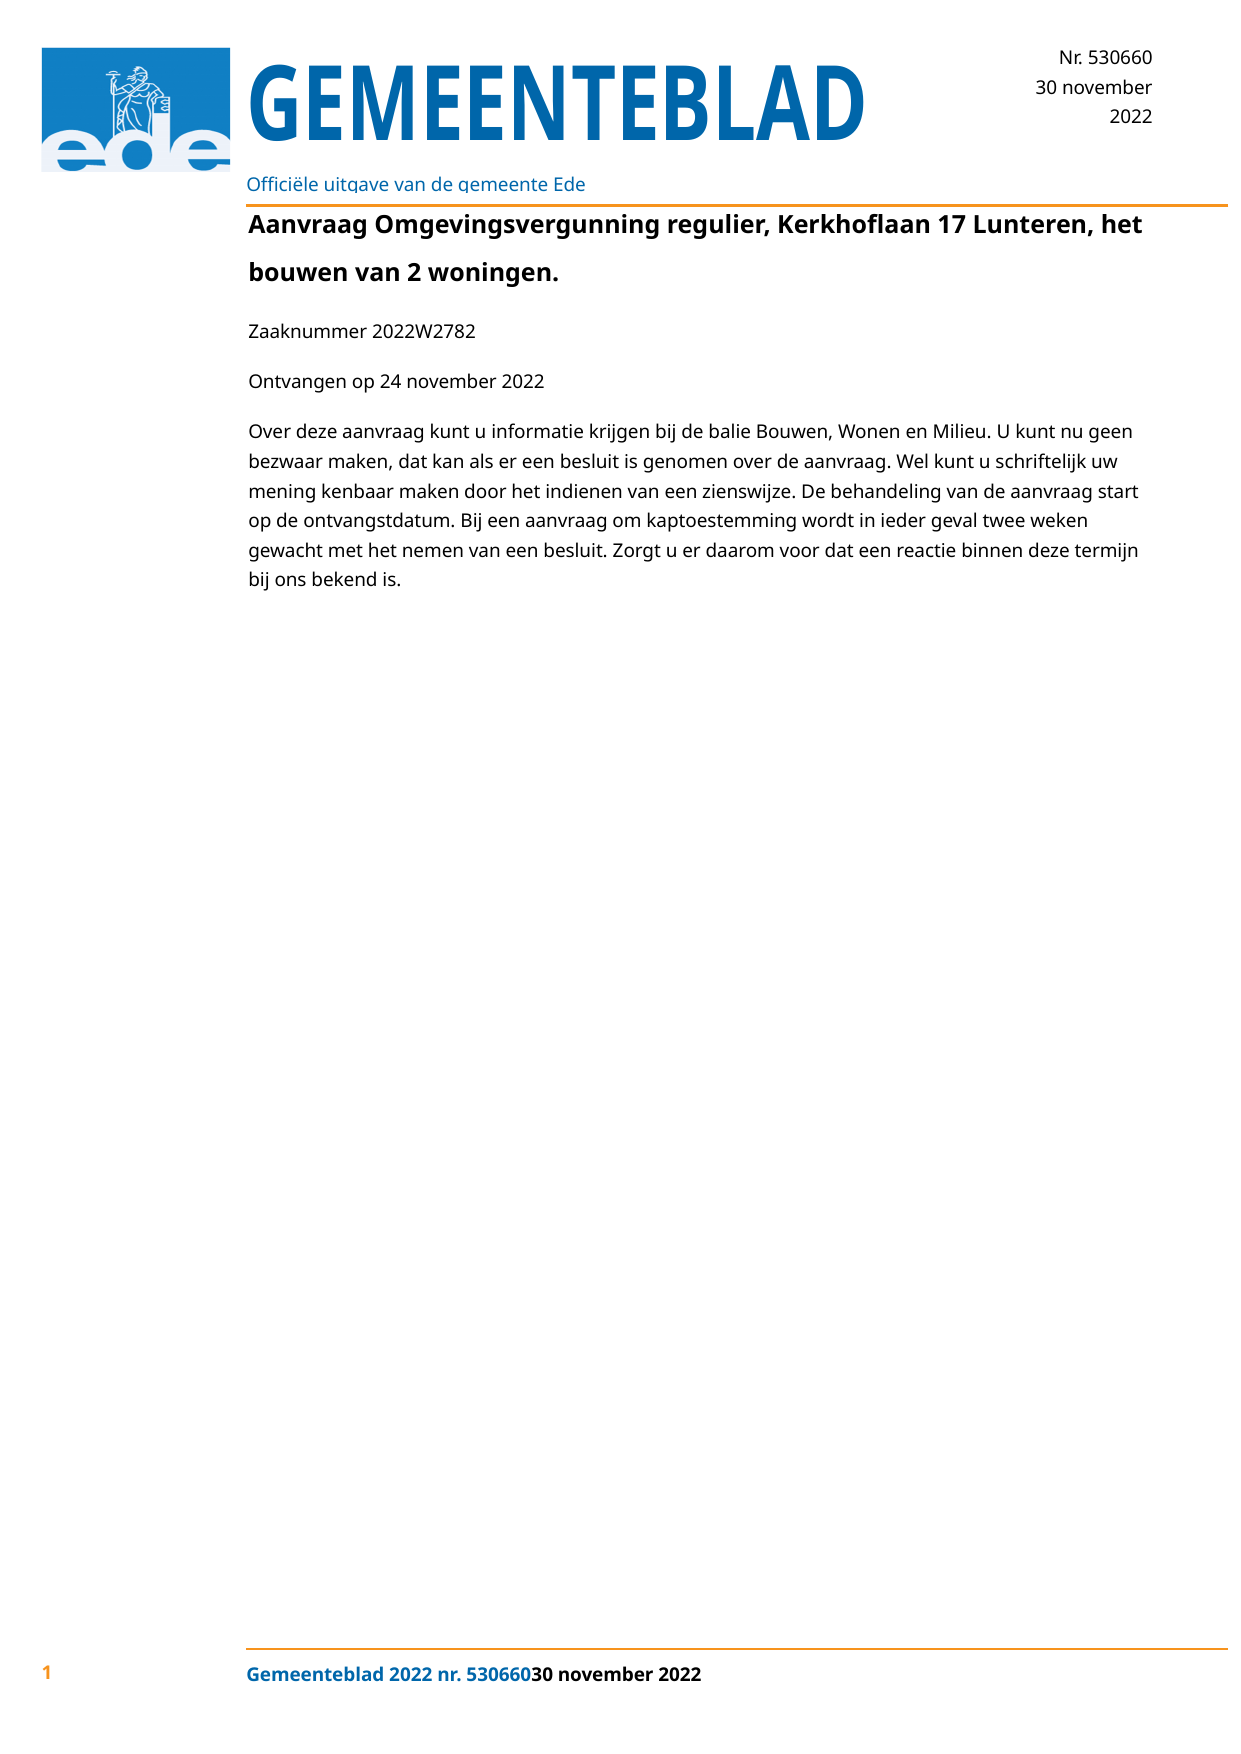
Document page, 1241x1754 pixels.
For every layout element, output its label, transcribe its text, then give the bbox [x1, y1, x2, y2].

text Zaaknummer 2022W2782 [248, 318, 1152, 344]
text Aanvraag Omgevingsvergunning regulier, Kerkhoflaan 17 Lunteren, het bouwen van 2 woningen. [248, 207, 1152, 288]
text Over deze aanvraag kunt u informatie krijgen bij de balie Bouwen, Wonen en Milieu. U kunt nu geen bezwaar maken, dat kan als er een besluit is genomen over de aanvraag. Wel kunt u schriftelijk uw mening kenbaar maken door het indienen van een zienswijze. De behandeling van de aanvraag start op de ontvangstdatum. Bij een aanvraag om kaptoestemming wordt in ieder geval twee weken gewacht met het nemen van een besluit. Zorgt u er daarom voor dat een reactie binnen deze termijn bij ons bekend is. [248, 419, 1152, 592]
picture [41, 47, 231, 172]
text Ontvangen op 24 november 2022 [248, 368, 1152, 394]
